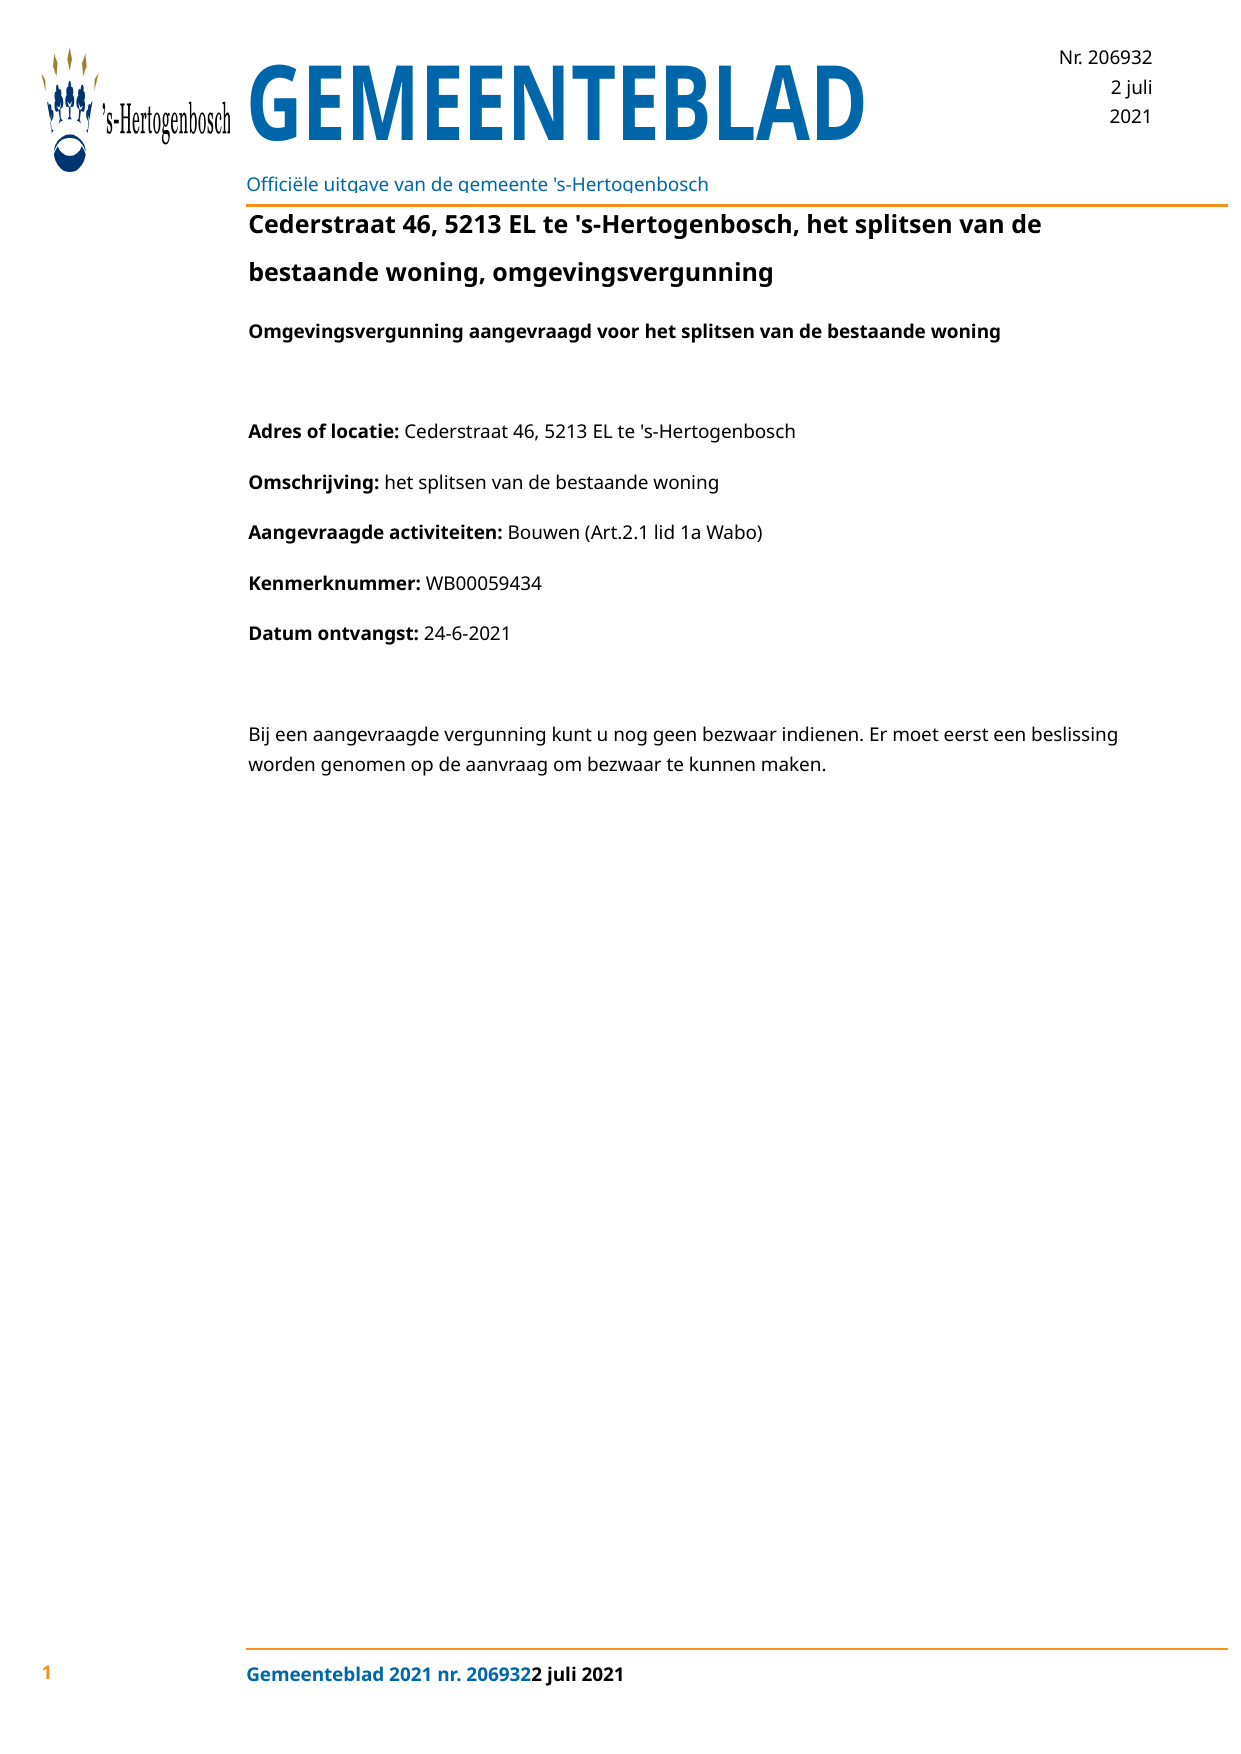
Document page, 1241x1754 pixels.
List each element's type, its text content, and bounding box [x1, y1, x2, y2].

text Omschrijving: het splitsen van de bestaande woning [248, 469, 1152, 495]
text Kenmerknummer: WB00059434 [248, 570, 1152, 596]
text Cederstraat 46, 5213 EL te 's-Hertogenbosch, het splitsen van de bestaande woning, omgevingsvergunning [248, 207, 1152, 288]
text Adres of locatie: Cederstraat 46, 5213 EL te 's-Hertogenbosch [248, 419, 1152, 444]
text Aangevraagde activiteiten: Bouwen (Art.2.1 lid 1a Wabo) [248, 519, 1152, 545]
text Datum ontvangst: 24-6-2021 [248, 620, 1152, 646]
text Bij een aangevraagde vergunning kunt u nog geen bezwaar indienen. Er moet eerst een beslissing worden genomen op de aanvraag om bezwaar te kunnen maken. [248, 721, 1152, 777]
picture [41, 47, 231, 172]
text Omgevingsvergunning aangevraagd voor het splitsen van de bestaande woning [248, 318, 1152, 344]
